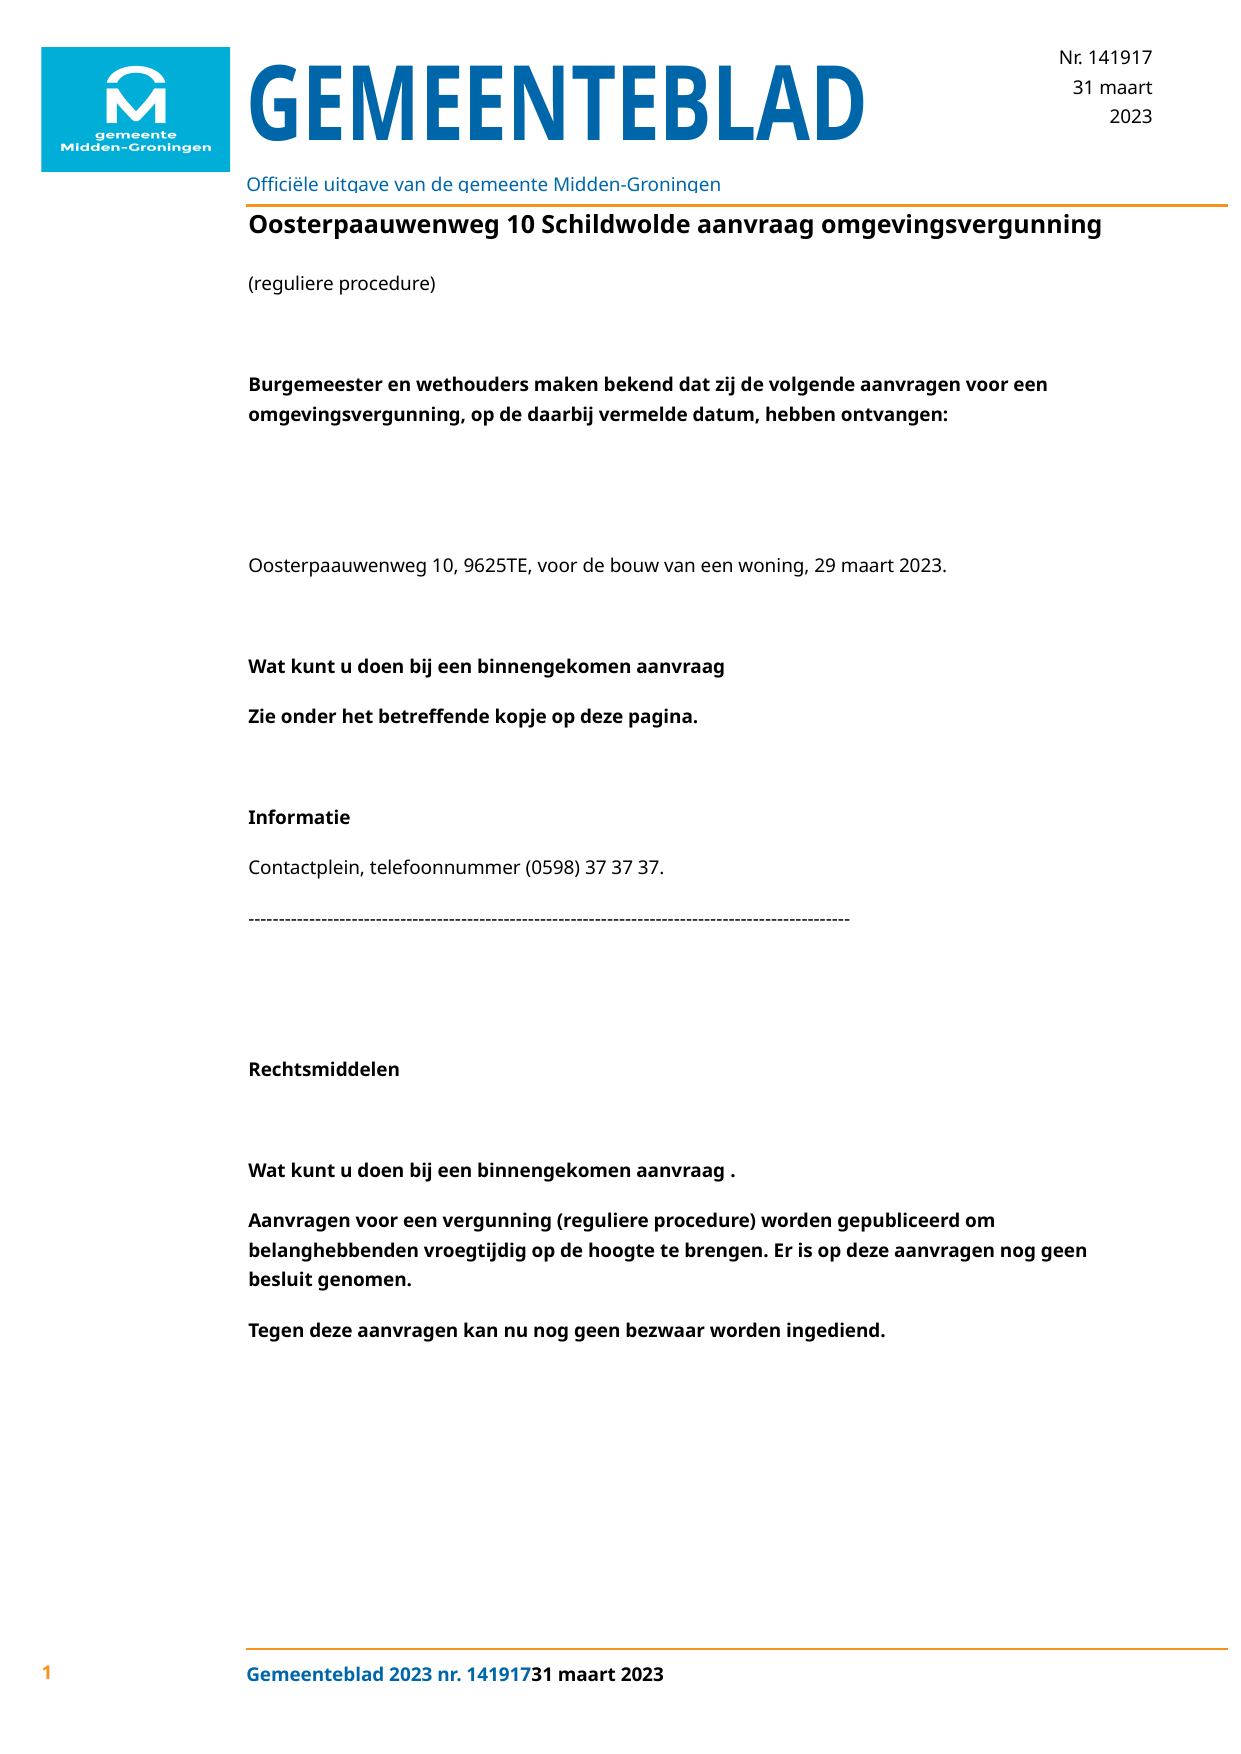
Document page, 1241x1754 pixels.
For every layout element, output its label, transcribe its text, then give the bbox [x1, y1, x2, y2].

text Rechtsmiddelen [248, 1056, 1152, 1082]
picture [108, 66, 164, 82]
picture [184, 146, 190, 153]
text Burgemeester en wethouders maken bekend dat zij de volgende aanvragen voor een omgevingsvergunning, op de daarbij vermelde datum, hebben ontvangen: [248, 371, 1152, 426]
text Tegen deze aanvragen kan nu nog geen bezwaar worden ingediend. [248, 1317, 1152, 1343]
text Informatie [248, 804, 1152, 830]
text Oosterpaauwenweg 10, 9625TE, voor de bouw van een woning, 29 maart 2023. [248, 552, 1152, 578]
text Oosterpaauwenweg 10 Schildwolde aanvraag omgevingsvergunning [248, 207, 1152, 241]
text (reguliere procedure) [248, 270, 1152, 296]
text Wat kunt u doen bij een binnengekomen aanvraag [248, 653, 1152, 678]
text Aanvragen voor een vergunning (reguliere procedure) worden gepubliceerd om belanghebbenden vroegtijdig op de hoogte te brengen. Er is op deze aanvragen nog geen besluit genomen. [248, 1207, 1152, 1292]
text Zie onder het betreffende kopje op deze pagina. [248, 703, 1152, 729]
text --------------------------------------------------------------------------------------------------- [248, 905, 1152, 931]
text Wat kunt u doen bij een binnengekomen aanvraag . [248, 1157, 1152, 1183]
picture [107, 89, 165, 122]
text Contactplein, telefoonnummer (0598) 37 37 37. [248, 854, 1152, 880]
